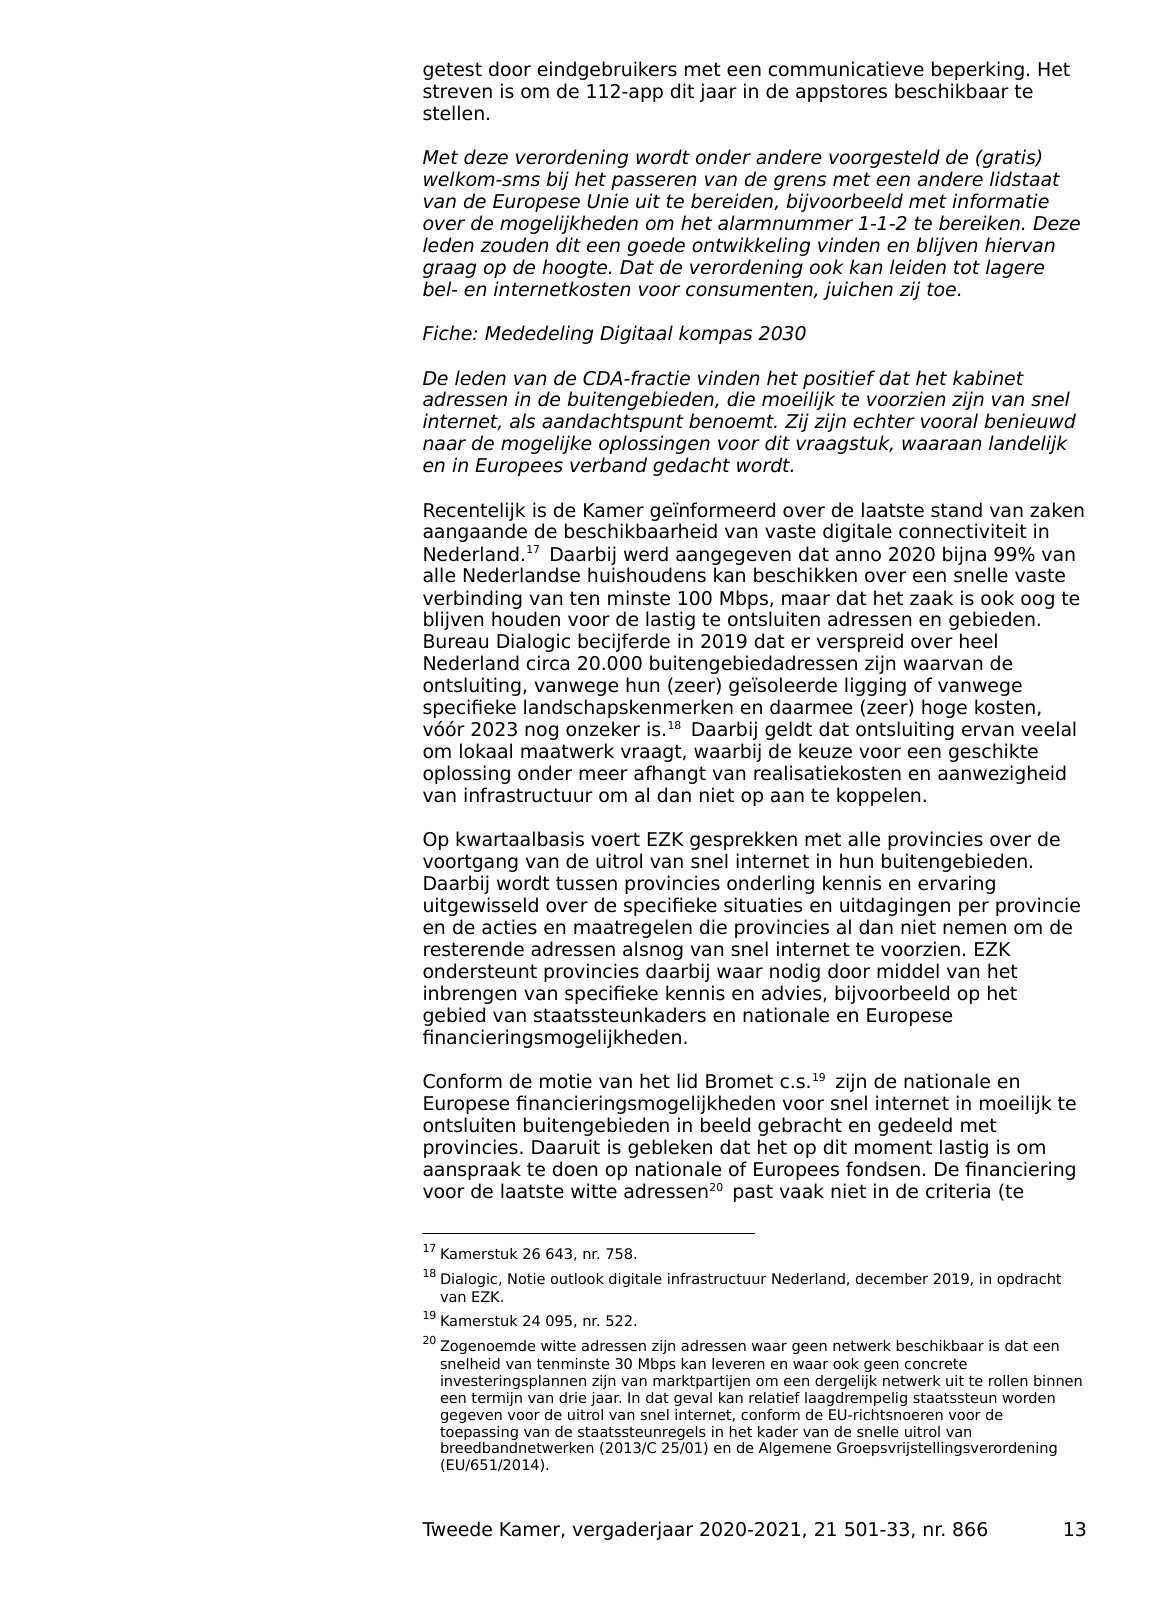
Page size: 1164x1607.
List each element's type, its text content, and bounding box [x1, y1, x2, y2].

text Op kwartaalbasis voert EZK gesprekken met alle provincies over de voortgang van de uitrol van snel internet in hun buitengebieden. Daarbij wordt tussen provincies onderling kennis en ervaring uitgewisseld over de specifieke situaties en uitdagingen per provincie en de acties en maatregelen die provincies al dan niet nemen om de resterende adressen alsnog van snel internet te voorzien. EZK ondersteunt provincies daarbij waar nodig door middel van het inbrengen van specifieke kennis en advies, bijvoorbeeld op het gebied van staatssteunkaders en nationale en Europese financieringsmogelijkheden. [422, 829, 1087, 1049]
text Recentelijk is de Kamer geïnformeerd over de laatste stand van zaken aangaande de beschikbaarheid van vaste digitale connectiviteit in Nederland. Daarbij werd aangegeven dat anno 2020 bijna 99% van alle Nederlandse huishoudens kan beschikken over een snelle vaste verbinding van ten minste 100 Mbps, maar dat het zaak is ook oog te blijven houden voor de lastig te ontsluiten adressen en gebieden. Bureau Dialogic becijferde in 2019 dat er verspreid over heel Nederland circa 20.000 buitengebiedadressen zijn waarvan de ontsluiting, vanwege hun (zeer) geïsoleerde ligging of vanwege specifieke landschapskenmerken en daarmee (zeer) hoge kosten, vóór 2023 nog onzeker is. Daarbij geldt dat ontsluiting ervan veelal om lokaal maatwerk vraagt, waarbij de keuze voor een geschikte oplossing onder meer afhangt van realisatiekosten en aanwezigheid van infrastructuur om al dan niet op aan te koppelen. [422, 499, 1087, 807]
text Kamerstuk 26 643, nr. 758. [422, 1242, 1087, 1264]
text Kamerstuk 24 095, nr. 522. [422, 1309, 1087, 1331]
subtitle Fiche: Mededeling Digitaal kompas 2030 [422, 323, 1087, 345]
text getest door eindgebruikers met een communicatieve beperking. Het streven is om de 112-app dit jaar in de appstores beschikbaar te stellen. [422, 59, 1087, 125]
text Met deze verordening wordt onder andere voorgesteld de (gratis) welkom-sms bij het passeren van de grens met een andere lidstaat van de Europese Unie uit te bereiden, bijvoorbeeld met informatie over de mogelijkheden om het alarmnummer 1-1-2 te bereiken. Deze leden zouden dit een goede ontwikkeling vinden en blijven hiervan graag op de hoogte. Dat de verordening ook kan leiden tot lagere bel- en internetkosten voor consumenten, juichen zij toe. [422, 147, 1087, 301]
text De leden van de CDA-fractie vinden het positief dat het kabinet adressen in de buitengebieden, die moeilijk te voorzien zijn van snel internet, als aandachtspunt benoemt. Zij zijn echter vooral benieuwd naar de mogelijke oplossingen voor dit vraagstuk, waaraan landelijk en in Europees verband gedacht wordt. [422, 367, 1087, 477]
text Conform de motie van het lid Bromet c.s. zijn de nationale en Europese financieringsmogelijkheden voor snel internet in moeilijk te ontsluiten buitengebieden in beeld gebracht en gedeeld met provincies. Daaruit is gebleken dat het op dit moment lastig is om aanspraak te doen op nationale of Europees fondsen. De financiering voor de laatste witte adressen past vaak niet in de criteria (te [422, 1071, 1087, 1203]
text Dialogic, Notie outlook digitale infrastructuur Nederland, december 2019, in opdracht van EZK. [422, 1267, 1087, 1306]
text Zogenoemde witte adressen zijn adressen waar geen netwerk beschikbaar is dat een snelheid van tenminste 30 Mbps kan leveren en waar ook geen concrete investeringsplannen zijn van marktpartijen om een dergelijk netwerk uit te rollen binnen een termijn van drie jaar. In dat geval kan relatief laagdrempelig staatssteun worden gegeven voor de uitrol van snel internet, conform de EU-richtsnoeren voor de toepassing van de staatssteunregels in het kader van de snelle uitrol van breedbandnetwerken (2013/C 25/01) en de Algemene Groepsvrijstellingsverordening (EU/651/2014). [422, 1334, 1087, 1474]
